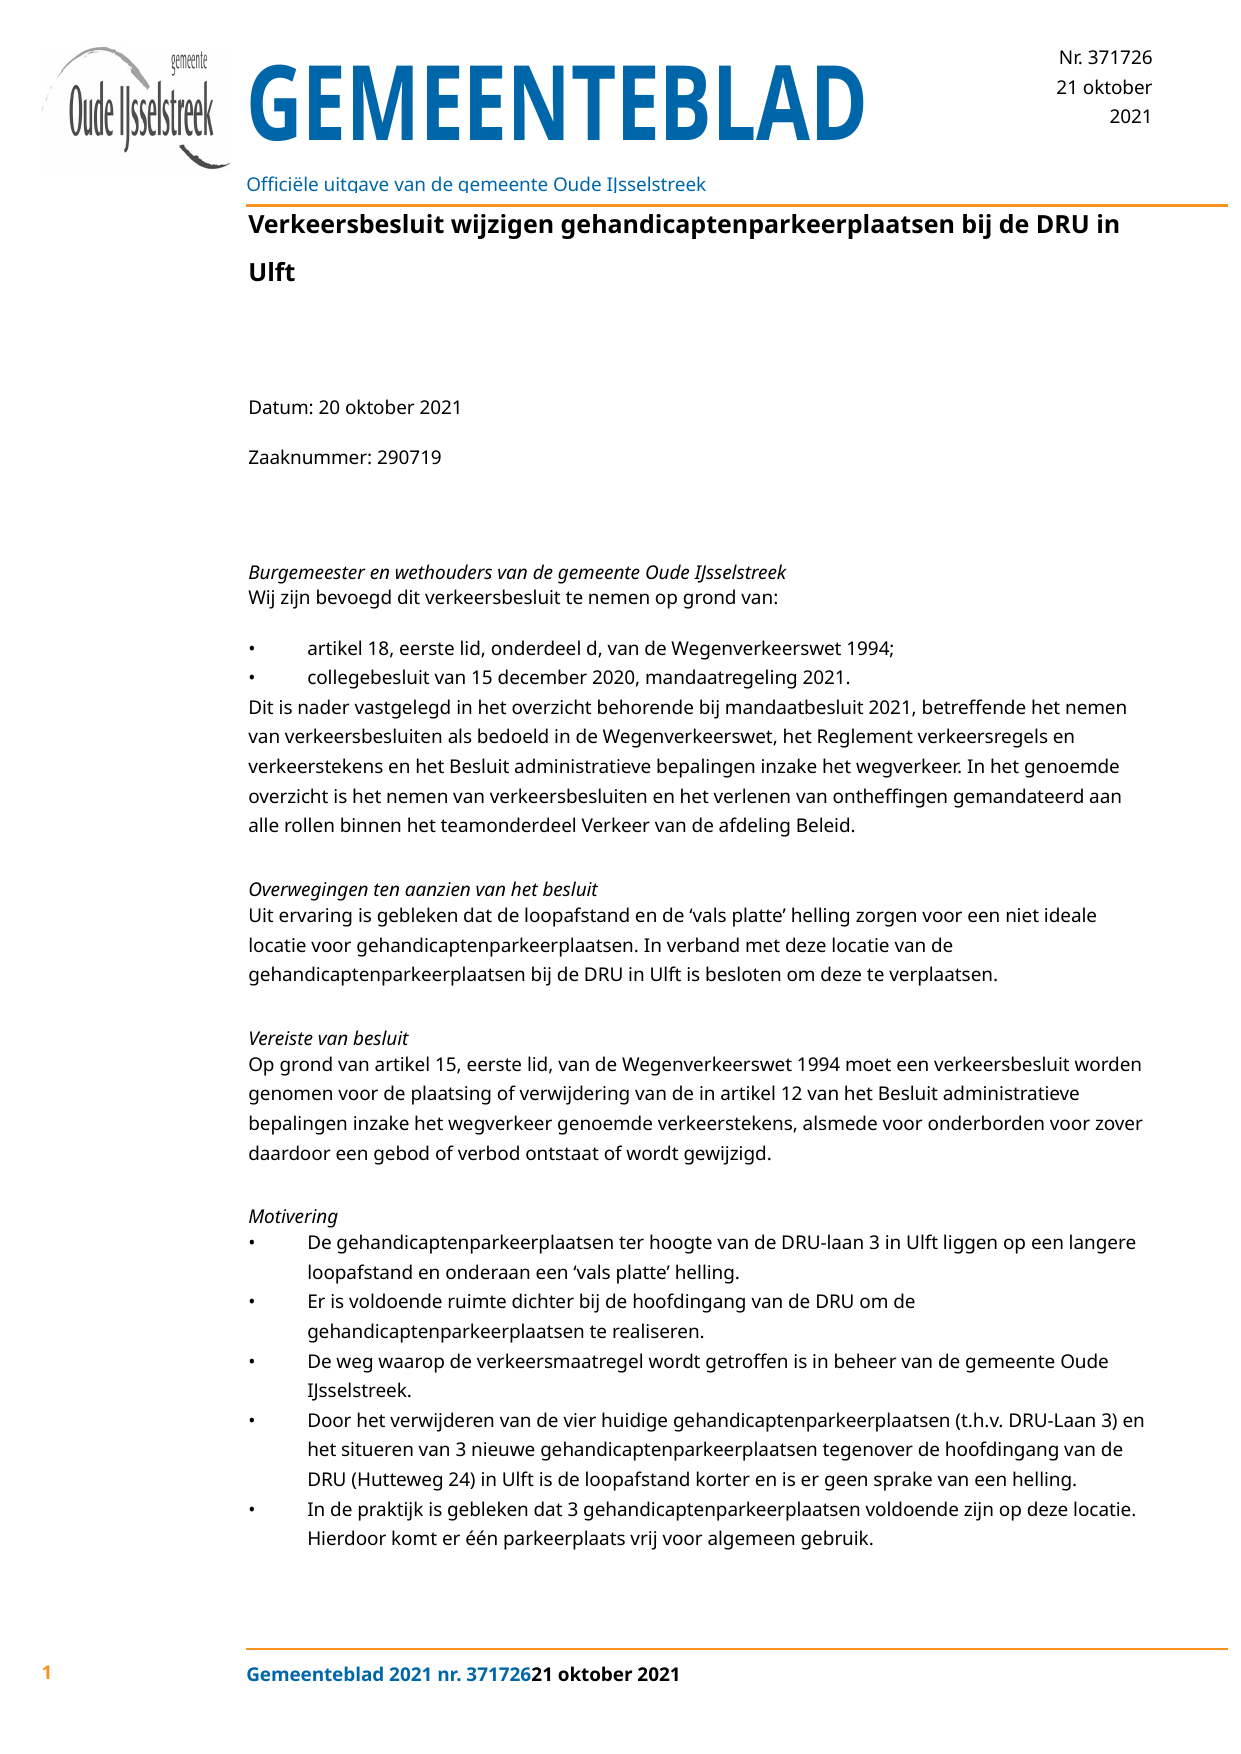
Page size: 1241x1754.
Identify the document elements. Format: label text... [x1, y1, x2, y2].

list collegebesluit van 15 december 2020, mandaatregeling 2021. [248, 664, 1152, 690]
text Vereiste van besluit [248, 1025, 1152, 1051]
text Datum: 20 oktober 2021 [248, 394, 1152, 420]
text Dit is nader vastgelegd in het overzicht behorende bij mandaatbesluit 2021, betreffende het nemen van verkeersbesluiten als bedoeld in de Wegenverkeerswet, het Reglement verkeersregels en verkeerstekens en het Besluit administratieve bepalingen inzake het wegverkeer. In het genoemde overzicht is het nemen van verkeersbesluiten en het verlenen van ontheffingen gemandateerd aan alle rollen binnen het teamonderdeel Verkeer van de afdeling Beleid. [248, 694, 1152, 838]
text Uit ervaring is gebleken dat de loopafstand en de ‘vals platte’ helling zorgen voor een niet ideale locatie voor gehandicaptenparkeerplaatsen. In verband met deze locatie van de gehandicaptenparkeerplaatsen bij de DRU in Ulft is besloten om deze te verplaatsen. [248, 902, 1152, 987]
picture [41, 47, 231, 172]
list artikel 18, eerste lid, onderdeel d, van de Wegenverkeerswet 1994; [248, 635, 1152, 661]
text Zaaknummer: 290719 [248, 444, 1152, 470]
text Wij zijn bevoegd dit verkeersbesluit te nemen op grond van: [248, 584, 1152, 610]
text Motivering [248, 1204, 1152, 1229]
list In de praktijk is gebleken dat 3 gehandicaptenparkeerplaatsen voldoende zijn op deze locatie. Hierdoor komt er één parkeerplaats vrij voor algemeen gebruik. [248, 1496, 1152, 1551]
list De gehandicaptenparkeerplaatsen ter hoogte van de DRU-laan 3 in Ulft liggen op een langere loopafstand en onderaan een ‘vals platte’ helling. [248, 1229, 1152, 1285]
text Verkeersbesluit wijzigen gehandicaptenparkeerplaatsen bij de DRU in Ulft [248, 207, 1152, 288]
text Overwegingen ten aanzien van het besluit [248, 876, 1152, 902]
list Er is voldoende ruimte dichter bij de hoofdingang van de DRU om de gehandicaptenparkeerplaatsen te realiseren. [248, 1289, 1152, 1344]
text Op grond van artikel 15, eerste lid, van de Wegenverkeerswet 1994 moet een verkeersbesluit worden genomen voor de plaatsing of verwijdering van de in artikel 12 van het Besluit administratieve bepalingen inzake het wegverkeer genoemde verkeerstekens, alsmede voor onderborden voor zover daardoor een gebod of verbod ontstaat of wordt gewijzigd. [248, 1051, 1152, 1166]
list Door het verwijderen van de vier huidige gehandicaptenparkeerplaatsen (t.h.v. DRU-Laan 3) en het situeren van 3 nieuwe gehandicaptenparkeerplaatsen tegenover de hoofdingang van de DRU (Hutteweg 24) in Ulft is de loopafstand korter en is er geen sprake van een helling. [248, 1407, 1152, 1492]
list De weg waarop de verkeersmaatregel wordt getroffen is in beheer van de gemeente Oude IJsselstreek. [248, 1348, 1152, 1403]
text Burgemeester en wethouders van de gemeente Oude IJsselstreek [248, 559, 1152, 584]
